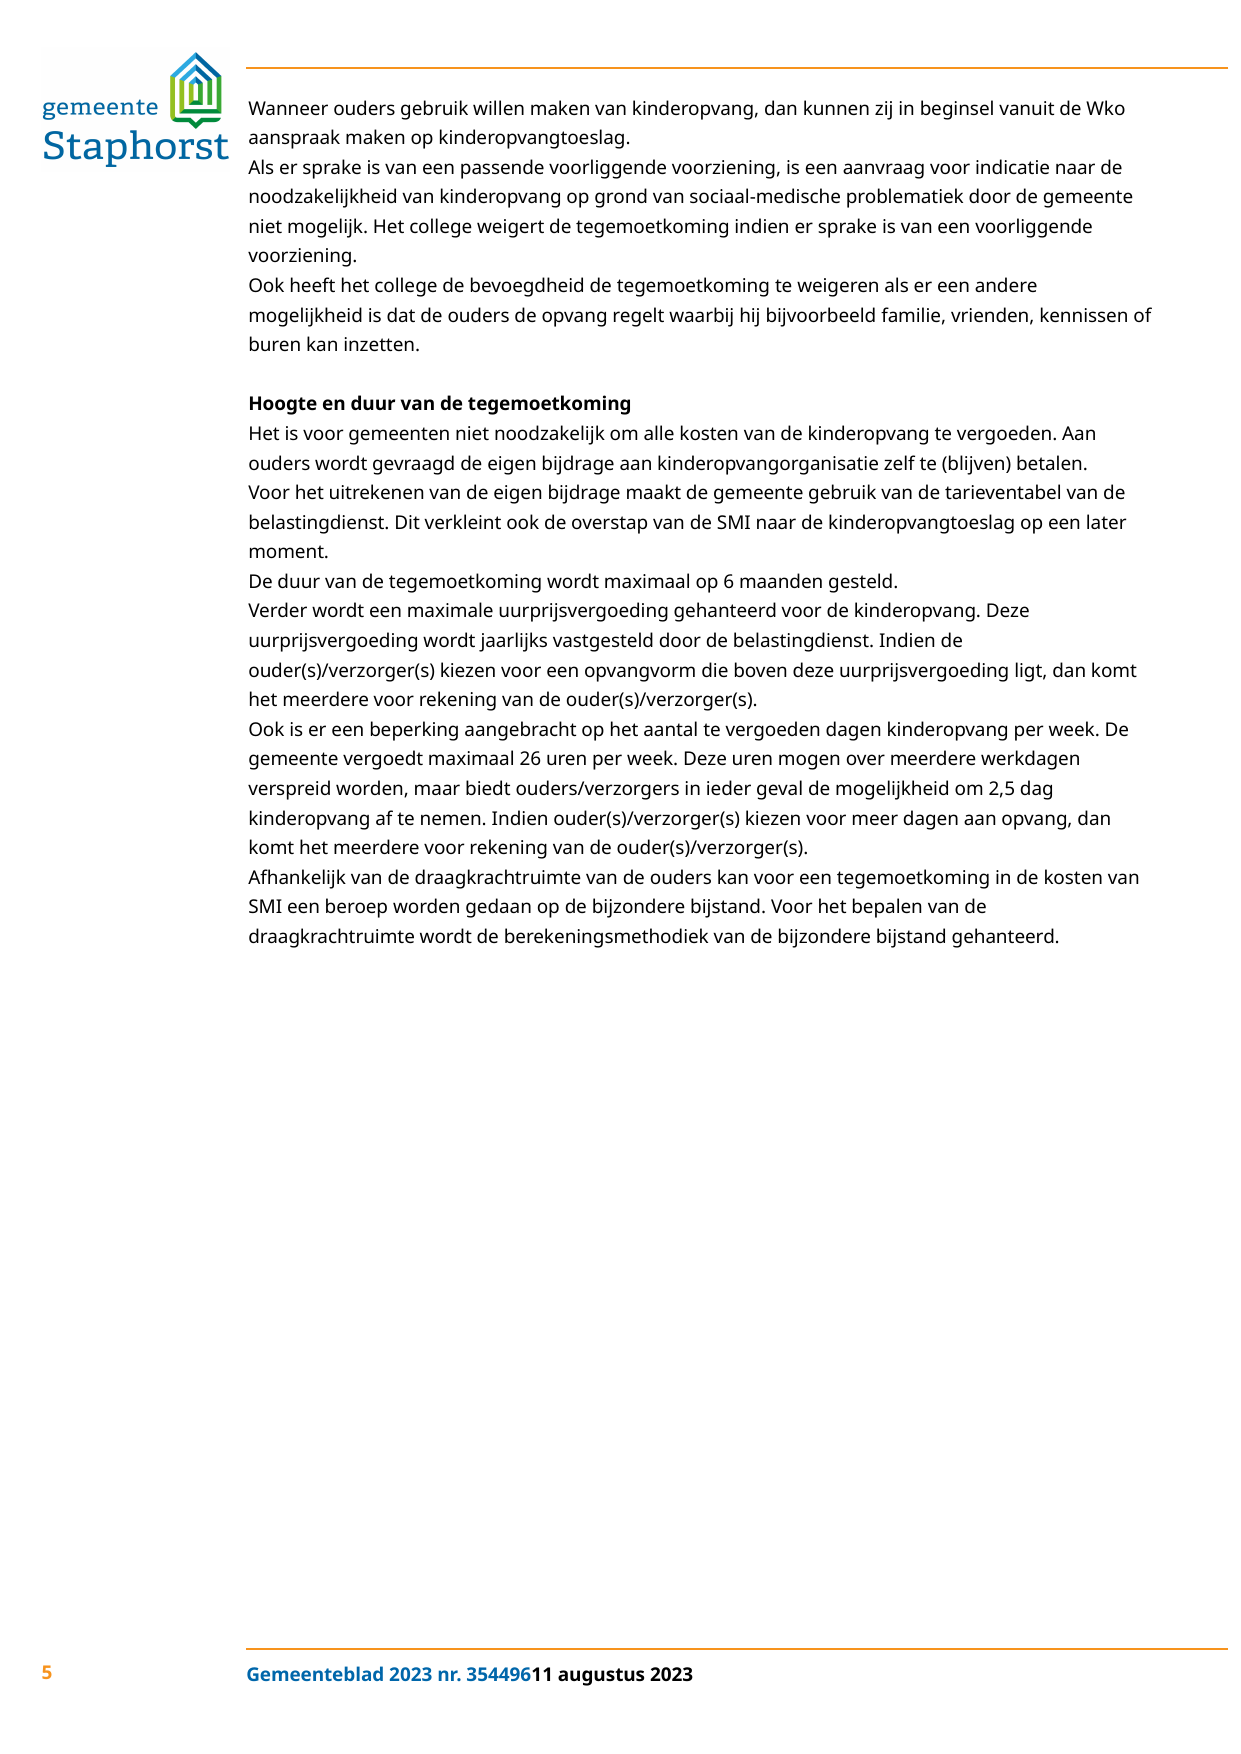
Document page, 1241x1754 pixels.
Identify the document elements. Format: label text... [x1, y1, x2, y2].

text Voor het uitrekenen van de eigen bijdrage maakt de gemeente gebruik van de tarieventabel van de belastingdienst. Dit verkleint ook de overstap van de SMI naar de kinderopvangtoeslag op een later moment. [248, 479, 1152, 564]
text Verder wordt een maximale uurprijsvergoeding gehanteerd voor de kinderopvang. Deze uurprijsvergoeding wordt jaarlijks vastgesteld door de belastingdienst. Indien de ouder(s)/verzorger(s) kiezen voor een opvangvorm die boven deze uurprijsvergoeding ligt, dan komt het meerdere voor rekening van de ouder(s)/verzorger(s). [248, 598, 1152, 712]
picture [41, 47, 231, 172]
text Ook is er een beperking aangebracht op het aantal te vergoeden dagen kinderopvang per week. De gemeente vergoedt maximaal 26 uren per week. Deze uren mogen over meerdere werkdagen verspreid worden, maar biedt ouders/verzorgers in ieder geval de mogelijkheid om 2,5 dag kinderopvang af te nemen. Indien ouder(s)/verzorger(s) kiezen voor meer dagen aan opvang, dan komt het meerdere voor rekening van de ouder(s)/verzorger(s). [248, 716, 1152, 860]
text Afhankelijk van de draagkrachtruimte van de ouders kan voor een tegemoetkoming in de kosten van SMI een beroep worden gedaan op de bijzondere bijstand. Voor het bepalen van de draagkrachtruimte wordt de berekeningsmethodiek van de bijzondere bijstand gehanteerd. [248, 864, 1152, 949]
text De duur van de tegemoetkoming wordt maximaal op 6 maanden gesteld. [248, 568, 1152, 594]
text Hoogte en duur van de tegemoetkoming [248, 391, 1152, 416]
text Als er sprake is van een passende voorliggende voorziening, is een aanvraag voor indicatie naar de noodzakelijkheid van kinderopvang op grond van sociaal-medische problematiek door de gemeente niet mogelijk. Het college weigert de tegemoetkoming indien er sprake is van een voorliggende voorziening. [248, 154, 1152, 268]
text Het is voor gemeenten niet noodzakelijk om alle kosten van de kinderopvang te vergoeden. Aan ouders wordt gevraagd de eigen bijdrage aan kinderopvangorganisatie zelf te (blijven) betalen. [248, 420, 1152, 476]
text Wanneer ouders gebruik willen maken van kinderopvang, dan kunnen zij in beginsel vanuit de Wko aanspraak maken op kinderopvangtoeslag. [248, 95, 1152, 150]
text Ook heeft het college de bevoegdheid de tegemoetkoming te weigeren als er een andere mogelijkheid is dat de ouders de opvang regelt waarbij hij bijvoorbeeld familie, vrienden, kennissen of buren kan inzetten. [248, 272, 1152, 357]
